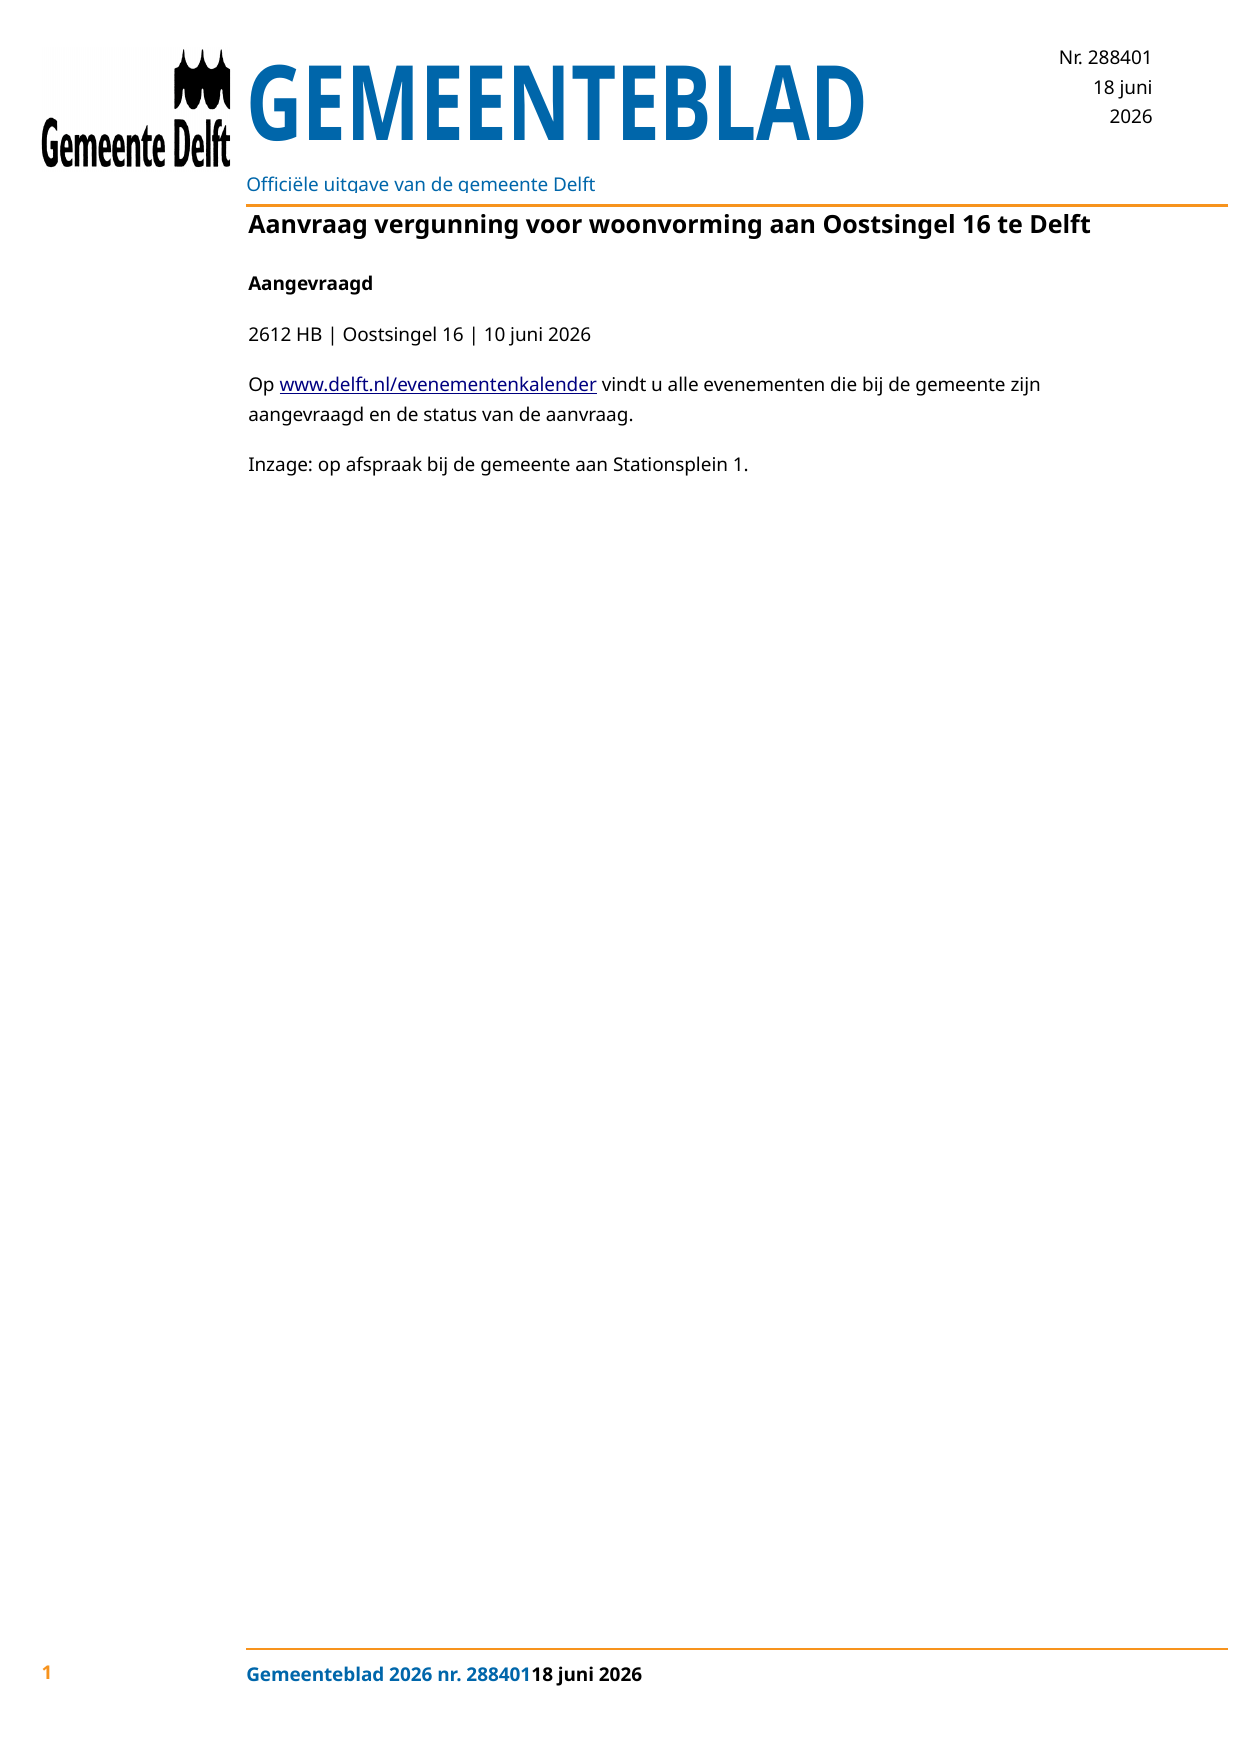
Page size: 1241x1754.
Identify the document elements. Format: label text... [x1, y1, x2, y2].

text Aangevraagd [248, 270, 1152, 296]
text Op www.delft.nl/evenementenkalender vindt u alle evenementen die bij de gemeente zijn aangevraagd en de status van de aanvraag. [248, 371, 1152, 426]
picture [41, 47, 231, 172]
text Inzage: op afspraak bij de gemeente aan Stationsplein 1. [248, 451, 1152, 477]
text 2612 HB | Oostsingel 16 | 10 juni 2026 [248, 321, 1152, 346]
text Aanvraag vergunning voor woonvorming aan Oostsingel 16 te Delft [248, 207, 1152, 241]
